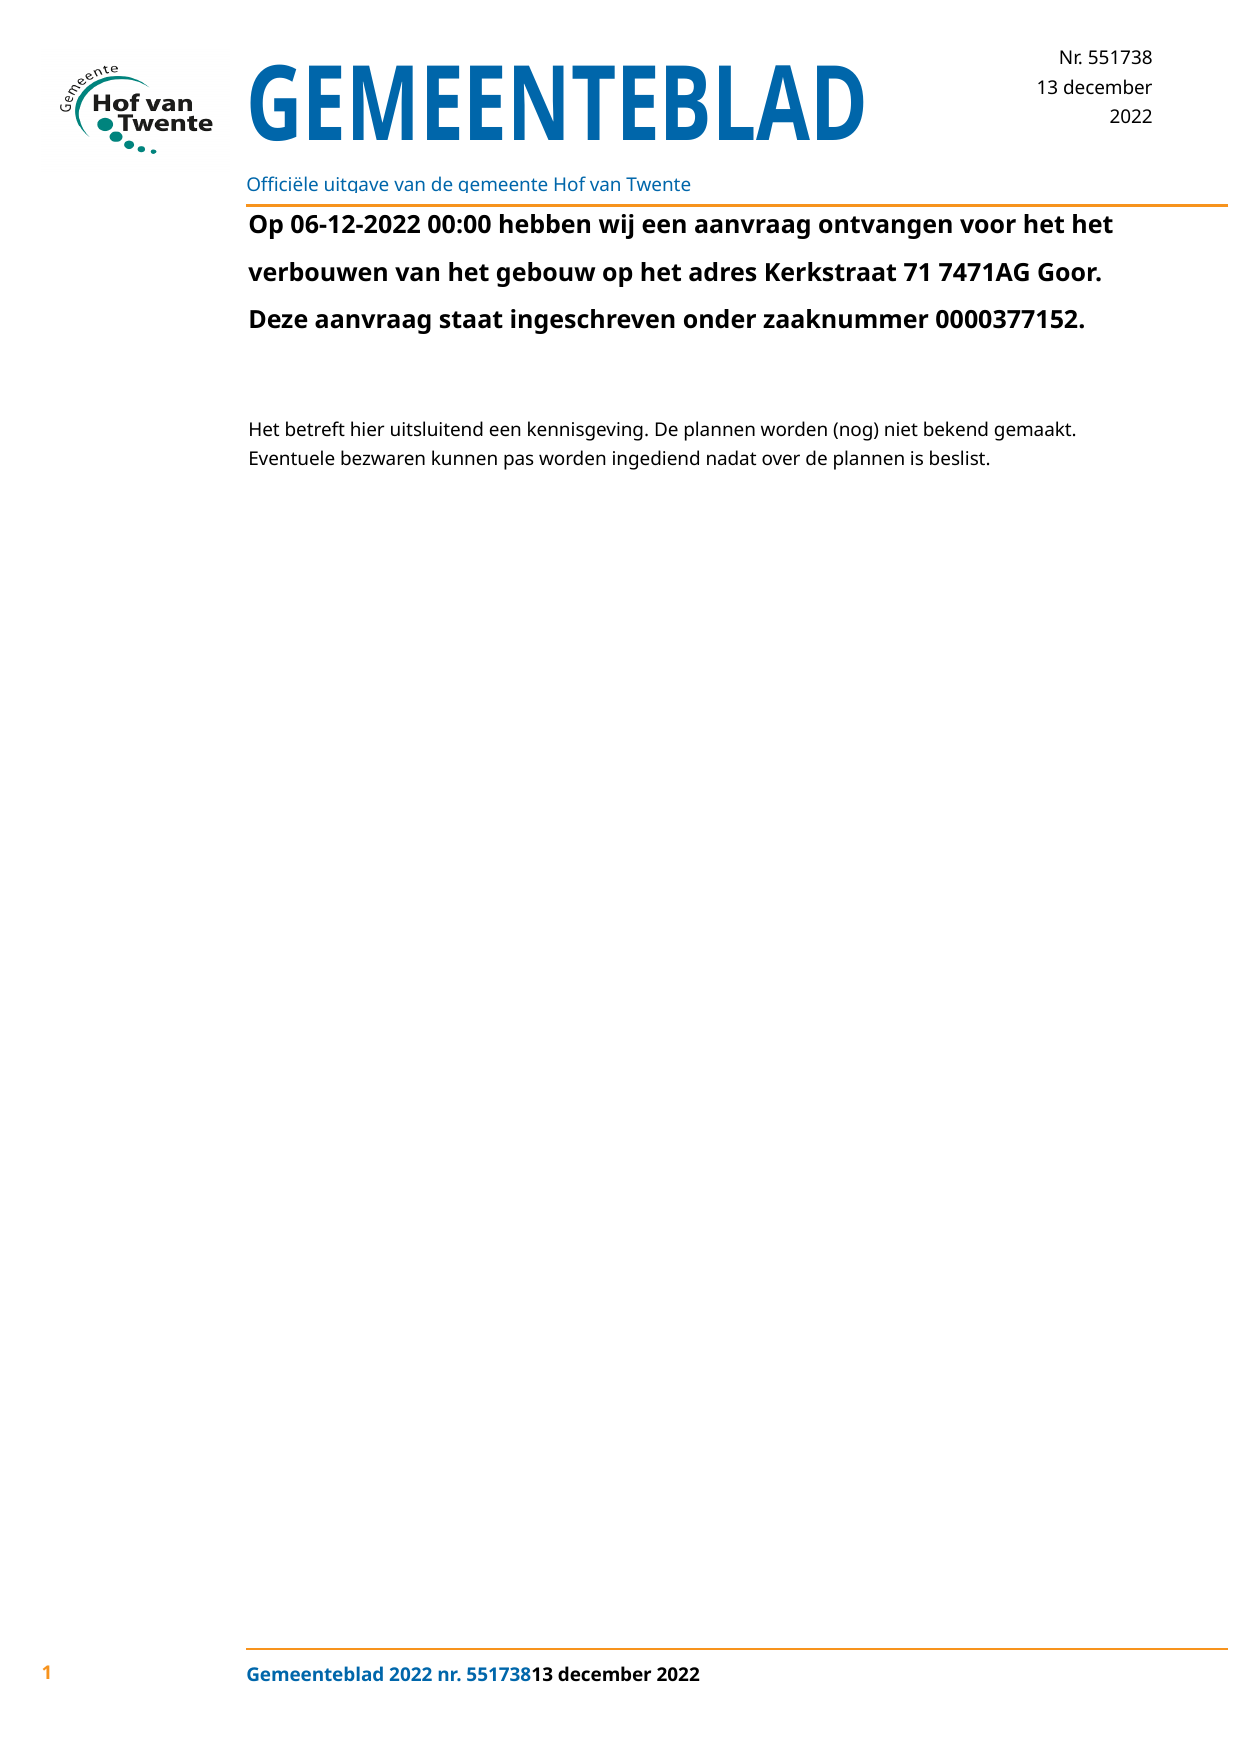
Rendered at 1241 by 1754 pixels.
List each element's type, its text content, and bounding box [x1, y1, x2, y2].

text Het betreft hier uitsluitend een kennisgeving. De plannen worden (nog) niet bekend gemaakt. Eventuele bezwaren kunnen pas worden ingediend nadat over de plannen is beslist. [248, 416, 1152, 471]
picture [41, 47, 231, 172]
text Op 06-12-2022 00:00 hebben wij een aanvraag ontvangen voor het het verbouwen van het gebouw op het adres Kerkstraat 71 7471AG Goor. Deze aanvraag staat ingeschreven onder zaaknummer 0000377152. [248, 207, 1152, 336]
